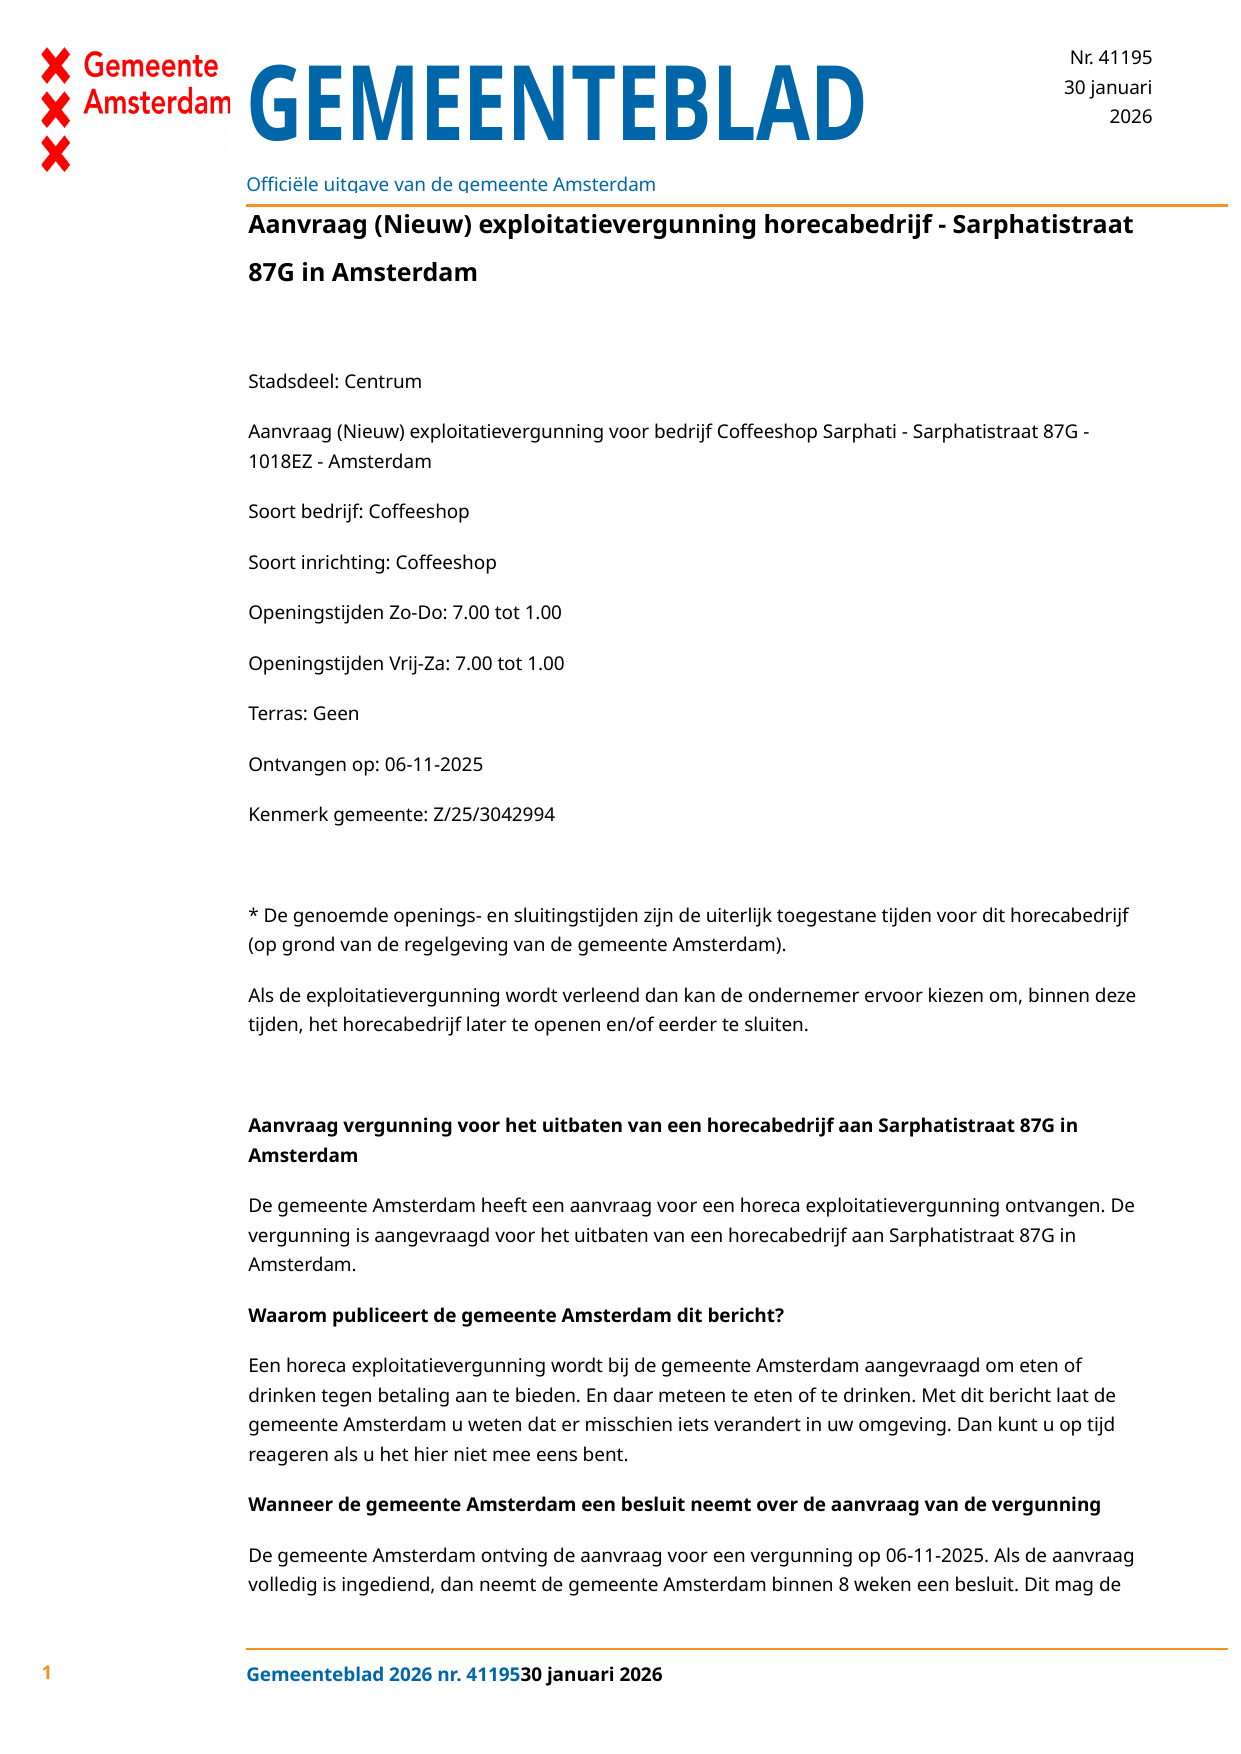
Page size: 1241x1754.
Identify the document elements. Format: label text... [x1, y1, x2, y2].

text Openingstijden Zo-Do: 7.00 tot 1.00 [248, 599, 1152, 625]
text Wanneer de gemeente Amsterdam een besluit neemt over de aanvraag van de vergunning [248, 1492, 1152, 1517]
text Een horeca exploitatievergunning wordt bij de gemeente Amsterdam aangevraagd om eten of drinken tegen betaling aan te bieden. En daar meteen te eten of te drinken. Met dit bericht laat de gemeente Amsterdam u weten dat er misschien iets verandert in uw omgeving. Dan kunt u op tijd reageren als u het hier niet mee eens bent. [248, 1352, 1152, 1467]
text Als de exploitatievergunning wordt verleend dan kan de ondernemer ervoor kiezen om, binnen deze tijden, het horecabedrijf later te openen en/of eerder te sluiten. [248, 982, 1152, 1037]
text Waarom publiceert de gemeente Amsterdam dit bericht? [248, 1302, 1152, 1328]
text Soort inrichting: Coffeeshop [248, 549, 1152, 575]
text Aanvraag (Nieuw) exploitatievergunning horecabedrijf - Sarphatistraat 87G in Amsterdam [248, 207, 1152, 288]
text Aanvraag (Nieuw) exploitatievergunning voor bedrijf Coffeeshop Sarphati - Sarphatistraat 87G - 1018EZ - Amsterdam [248, 419, 1152, 474]
text Kenmerk gemeente: Z/25/3042994 [248, 801, 1152, 827]
text * De genoemde openings- en sluitingstijden zijn de uiterlijk toegestane tijden voor dit horecabedrijf (op grond van de regelgeving van de gemeente Amsterdam). [248, 902, 1152, 957]
text Terras: Geen [248, 700, 1152, 726]
text De gemeente Amsterdam ontving de aanvraag voor een vergunning op 06-11-2025. Als de aanvraag volledig is ingediend, dan neemt de gemeente Amsterdam binnen 8 weken een besluit. Dit mag de [248, 1542, 1152, 1597]
picture [41, 47, 231, 172]
text Ontvangen op: 06-11-2025 [248, 751, 1152, 777]
text De gemeente Amsterdam heeft een aanvraag voor een horeca exploitatievergunning ontvangen. De vergunning is aangevraagd voor het uitbaten van een horecabedrijf aan Sarphatistraat 87G in Amsterdam. [248, 1192, 1152, 1277]
text Stadsdeel: Centrum [248, 368, 1152, 394]
text Openingstijden Vrij-Za: 7.00 tot 1.00 [248, 650, 1152, 676]
text Aanvraag vergunning voor het uitbaten van een horecabedrijf aan Sarphatistraat 87G in Amsterdam [248, 1112, 1152, 1168]
text Soort bedrijf: Coffeeshop [248, 499, 1152, 524]
